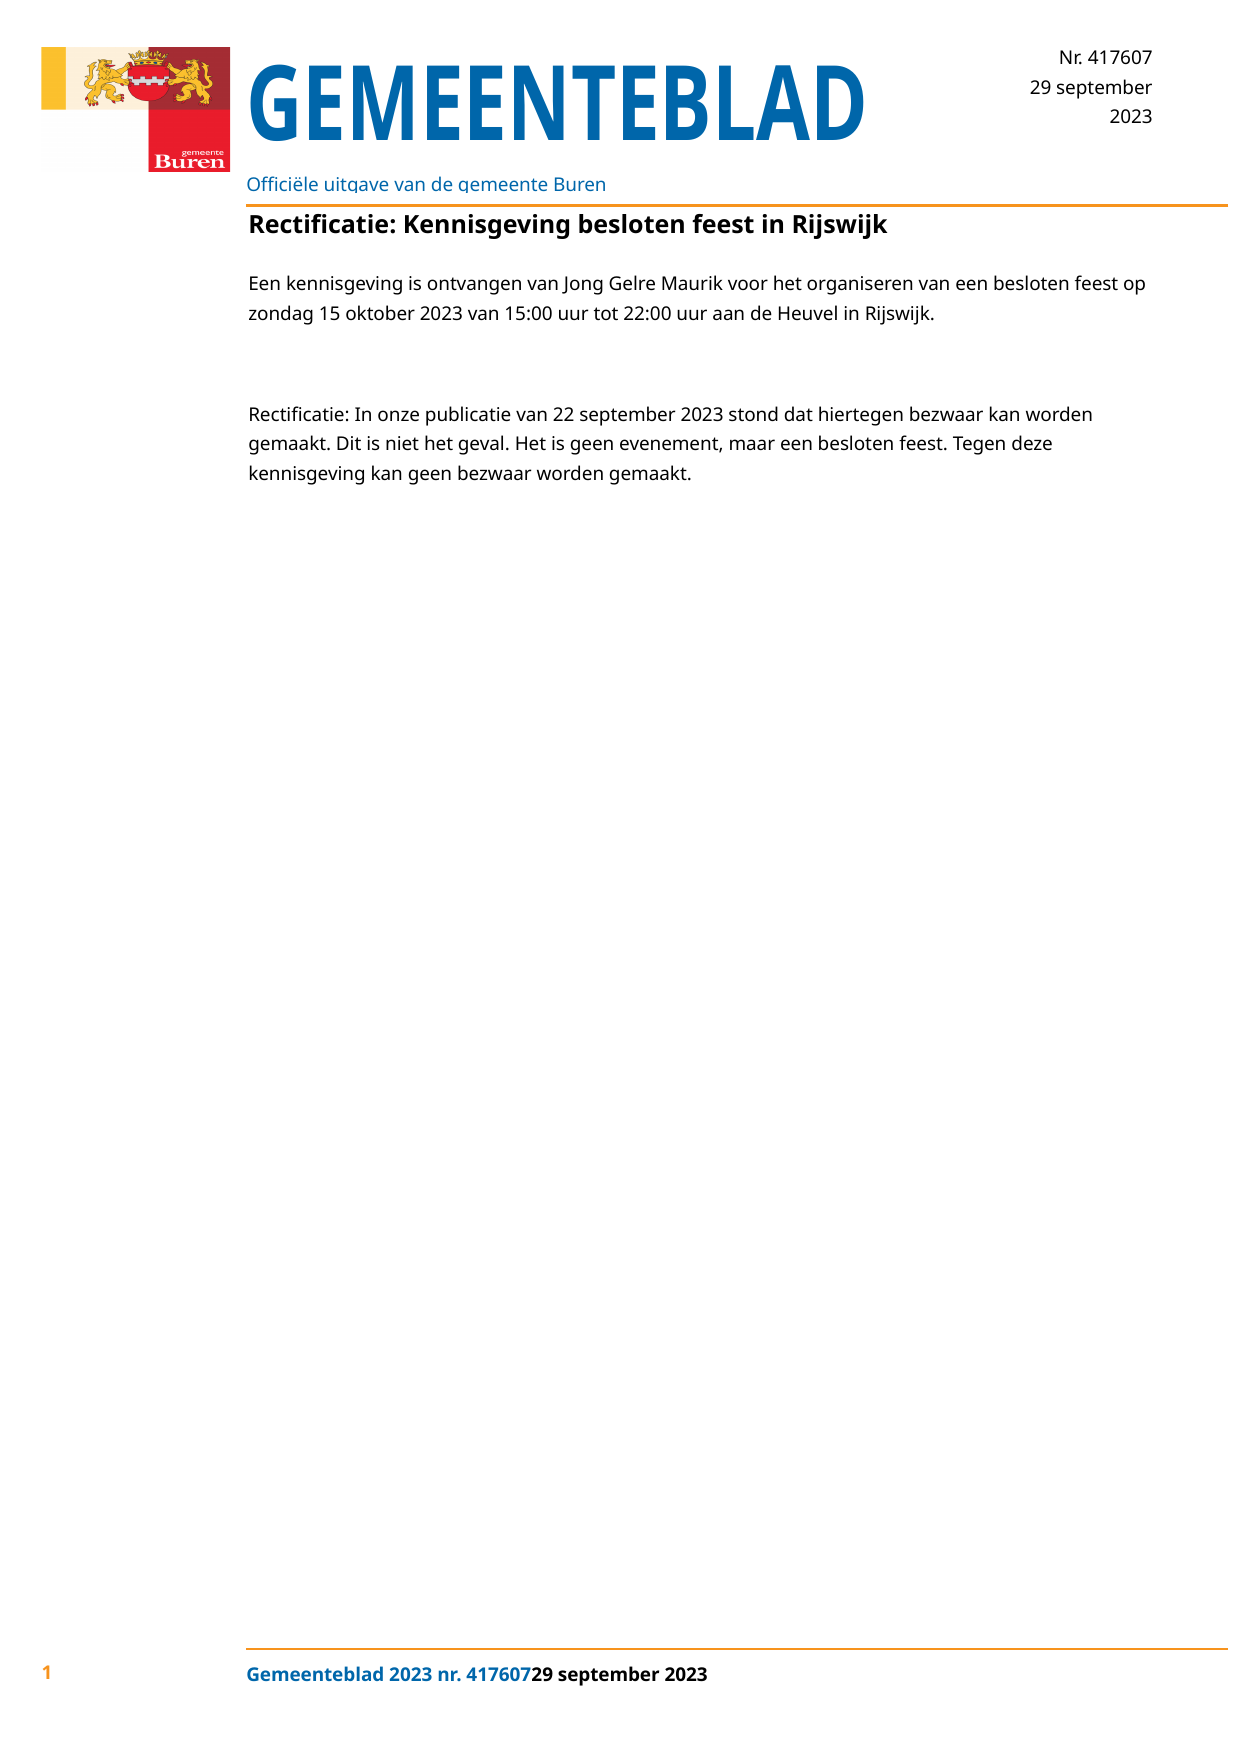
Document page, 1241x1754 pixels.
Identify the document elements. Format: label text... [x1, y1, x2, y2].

text Een kennisgeving is ontvangen van Jong Gelre Maurik voor het organiseren van een besloten feest op zondag 15 oktober 2023 van 15:00 uur tot 22:00 uur aan de Heuvel in Rijswijk. [248, 270, 1152, 326]
picture [41, 47, 231, 172]
text Rectificatie: In onze publicatie van 22 september 2023 stond dat hiertegen bezwaar kan worden gemaakt. Dit is niet het geval. Het is geen evenement, maar een besloten feest. Tegen deze kennisgeving kan geen bezwaar worden gemaakt. [248, 401, 1152, 486]
text Rectificatie: Kennisgeving besloten feest in Rijswijk [248, 207, 1152, 241]
